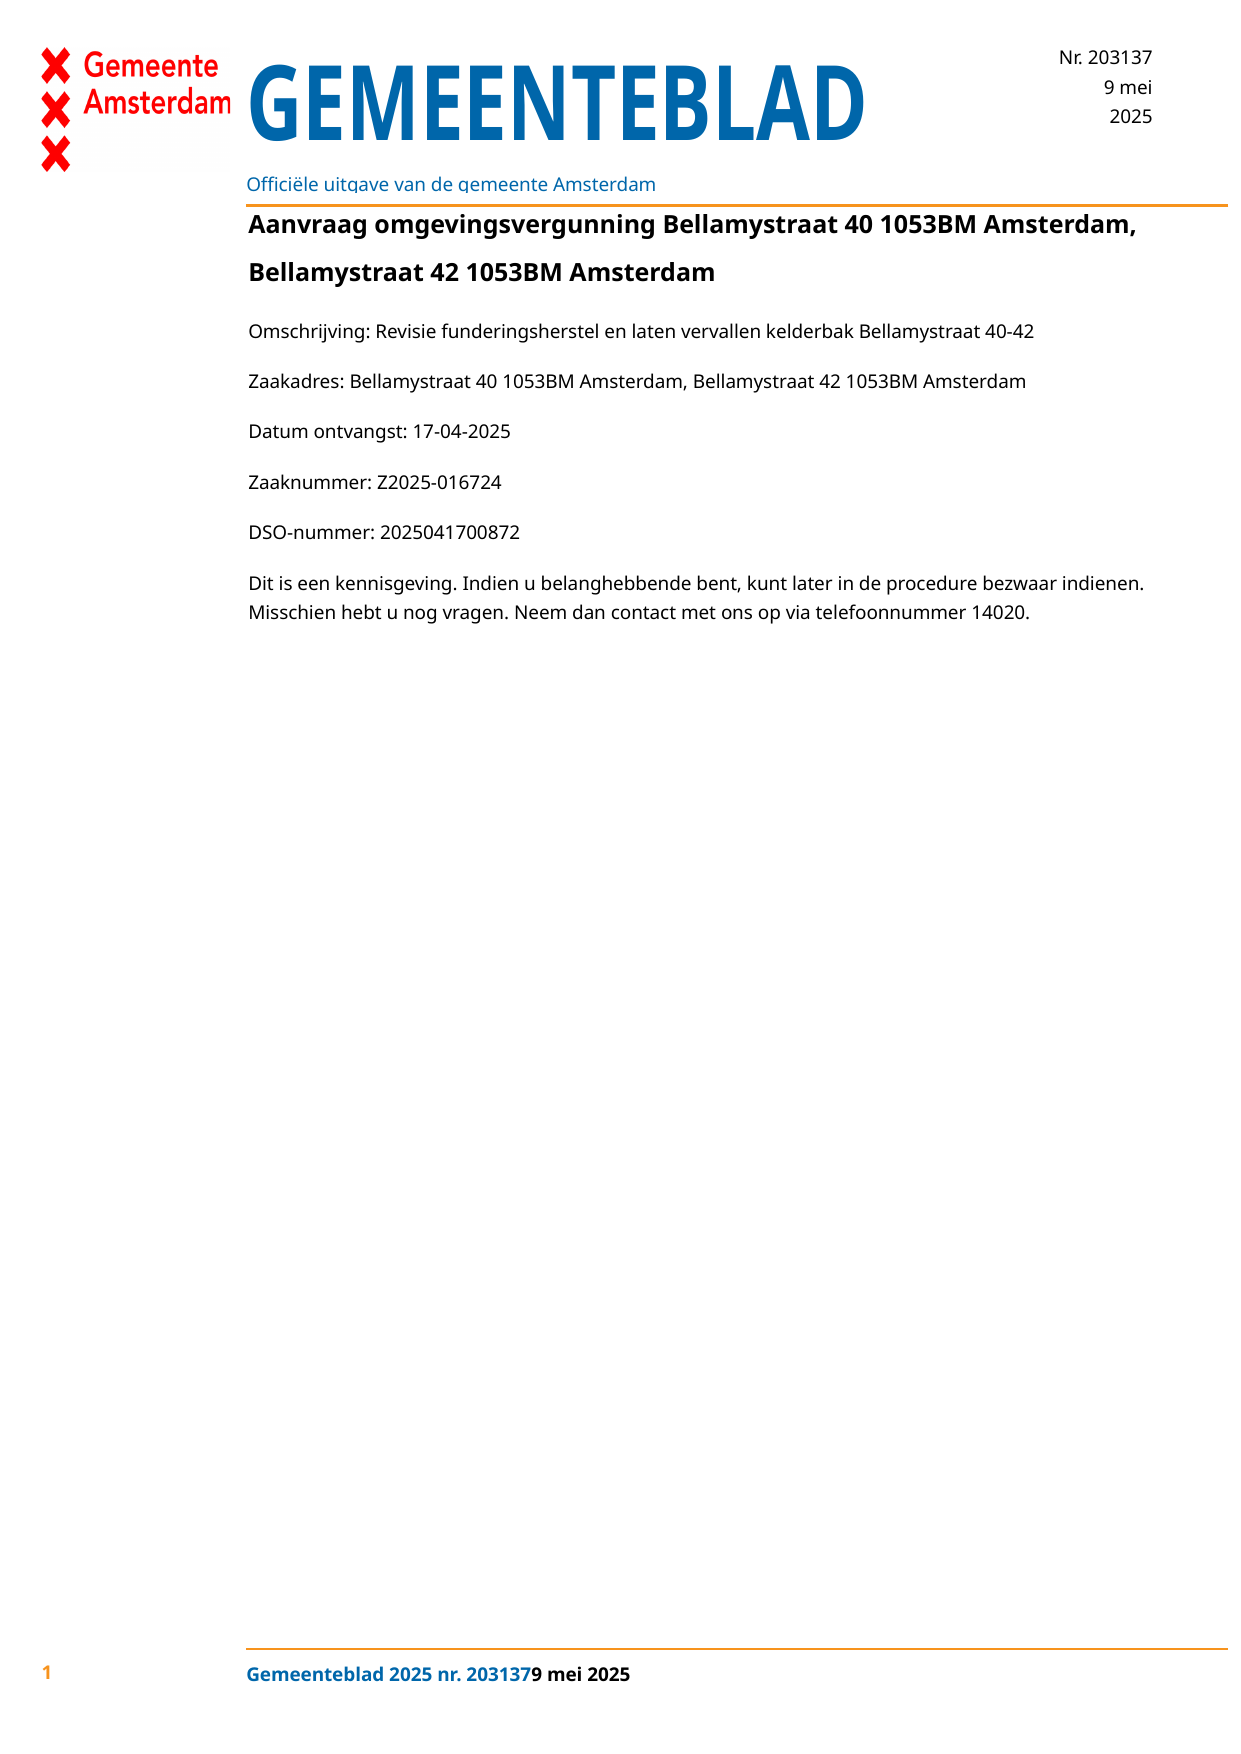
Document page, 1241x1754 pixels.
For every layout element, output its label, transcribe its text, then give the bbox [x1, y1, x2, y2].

text Zaakadres: Bellamystraat 40 1053BM Amsterdam, Bellamystraat 42 1053BM Amsterdam [248, 368, 1152, 394]
picture [41, 47, 231, 172]
text Dit is een kennisgeving. Indien u belanghebbende bent, kunt later in de procedure bezwaar indienen. Misschien hebt u nog vragen. Neem dan contact met ons op via telefoonnummer 14020. [248, 570, 1152, 625]
text DSO-nummer: 2025041700872 [248, 519, 1152, 545]
text Aanvraag omgevingsvergunning Bellamystraat 40 1053BM Amsterdam, Bellamystraat 42 1053BM Amsterdam [248, 207, 1152, 288]
text Datum ontvangst: 17-04-2025 [248, 419, 1152, 444]
text Omschrijving: Revisie funderingsherstel en laten vervallen kelderbak Bellamystraat 40-42 [248, 318, 1152, 344]
text Zaaknummer: Z2025-016724 [248, 469, 1152, 495]
